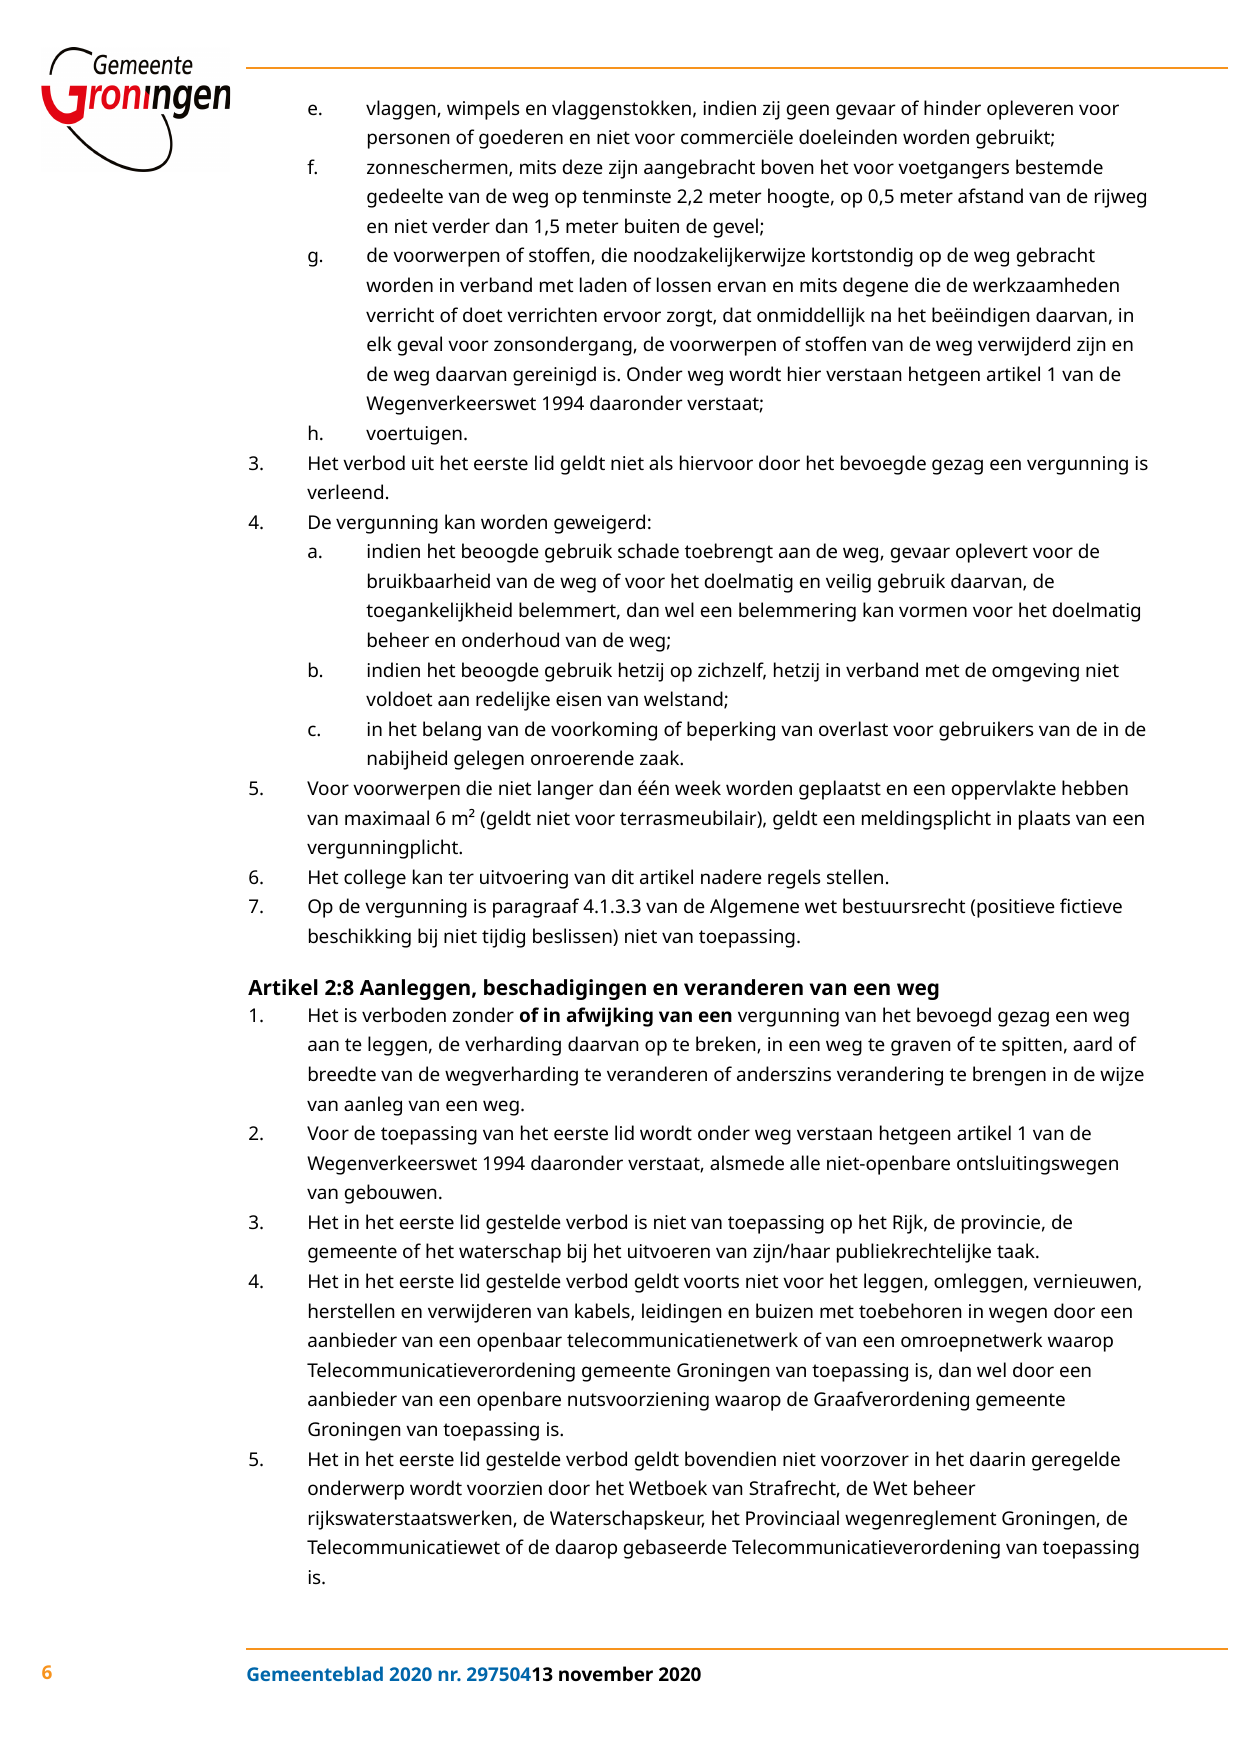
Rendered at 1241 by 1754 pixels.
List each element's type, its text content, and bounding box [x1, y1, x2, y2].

list Het college kan ter uitvoering van dit artikel nadere regels stellen. [248, 864, 1152, 890]
picture [41, 47, 231, 172]
list Voor de toepassing van het eerste lid wordt onder weg verstaan hetgeen artikel 1 van de Wegenverkeerswet 1994 daaronder verstaat, alsmede alle niet-openbare ontsluitingswegen van gebouwen. [248, 1120, 1152, 1205]
list Het in het eerste lid gestelde verbod is niet van toepassing op het Rijk, de provincie, de gemeente of het waterschap bij het uitvoeren van zijn/haar publiekrechtelijke taak. [248, 1209, 1152, 1264]
list indien het beoogde gebruik hetzij op zichzelf, hetzij in verband met de omgeving niet voldoet aan redelijke eisen van welstand; [307, 657, 1152, 712]
list Het in het eerste lid gestelde verbod geldt bovendien niet voorzover in het daarin geregelde onderwerp wordt voorzien door het Wetboek van Strafrecht, de Wet beheer rijkswaterstaatswerken, de Waterschapskeur, het Provinciaal wegenreglement Groningen, de Telecommunicatiewet of de daarop gebaseerde Telecommunicatieverordening van toepassing is. [248, 1446, 1152, 1590]
list voertuigen. [307, 420, 1152, 446]
list Het in het eerste lid gestelde verbod geldt voorts niet voor het leggen, omleggen, vernieuwen, herstellen en verwijderen van kabels, leidingen en buizen met toebehoren in wegen door een aanbieder van een openbaar telecommunicatienetwerk of van een omroepnetwerk waarop Telecommunicatieverordening gemeente Groningen van toepassing is, dan wel door een aanbieder van een openbare nutsvoorziening waarop de Graafverordening gemeente Groningen van toepassing is. [248, 1268, 1152, 1442]
list in het belang van de voorkoming of beperking van overlast voor gebruikers van de in de nabijheid gelegen onroerende zaak. [307, 716, 1152, 771]
list vlaggen, wimpels en vlaggenstokken, indien zij geen gevaar of hinder opleveren voor personen of goederen en niet voor commerciële doeleinden worden gebruikt; [307, 95, 1152, 150]
list Het is verboden zonder of in afwijking van een vergunning van het bevoegd gezag een weg aan te leggen, de verharding daarvan op te breken, in een weg te graven of te spitten, aard of breedte van de wegverharding te veranderen of anderszins verandering te brengen in de wijze van aanleg van een weg. [248, 1002, 1152, 1116]
list Het verbod uit het eerste lid geldt niet als hiervoor door het bevoegde gezag een vergunning is verleend. [248, 450, 1152, 505]
list De vergunning kan worden geweigerd: [248, 509, 1152, 535]
list indien het beoogde gebruik schade toebrengt aan de weg, gevaar oplevert voor de bruikbaarheid van de weg of voor het doelmatig en veilig gebruik daarvan, de toegankelijkheid belemmert, dan wel een belemmering kan vormen voor het doelmatig beheer en onderhoud van de weg; [307, 538, 1152, 653]
list de voorwerpen of stoffen, die noodzakelijkerwijze kortstondig op de weg gebracht worden in verband met laden of lossen ervan en mits degene die de werkzaamheden verricht of doet verrichten ervoor zorgt, dat onmiddellijk na het beëindigen daarvan, in elk geval voor zonsondergang, de voorwerpen of stoffen van de weg verwijderd zijn en de weg daarvan gereinigd is. Onder weg wordt hier verstaan hetgeen artikel 1 van de Wegenverkeerswet 1994 daaronder verstaat; [307, 243, 1152, 416]
text Artikel 2:8 Aanleggen, beschadigingen en veranderen van een weg [248, 973, 1152, 1002]
list Voor voorwerpen die niet langer dan één week worden geplaatst en een oppervlakte hebben van maximaal 6 m² (geldt niet voor terrasmeubilair), geldt een meldingsplicht in plaats van een vergunningplicht. [248, 775, 1152, 860]
list Op de vergunning is paragraaf 4.1.3.3 van de Algemene wet bestuursrecht (positieve fictieve beschikking bij niet tijdig beslissen) niet van toepassing. [248, 893, 1152, 949]
list zonneschermen, mits deze zijn aangebracht boven het voor voetgangers bestemde gedeelte van de weg op tenminste 2,2 meter hoogte, op 0,5 meter afstand van de rijweg en niet verder dan 1,5 meter buiten de gevel; [307, 154, 1152, 239]
